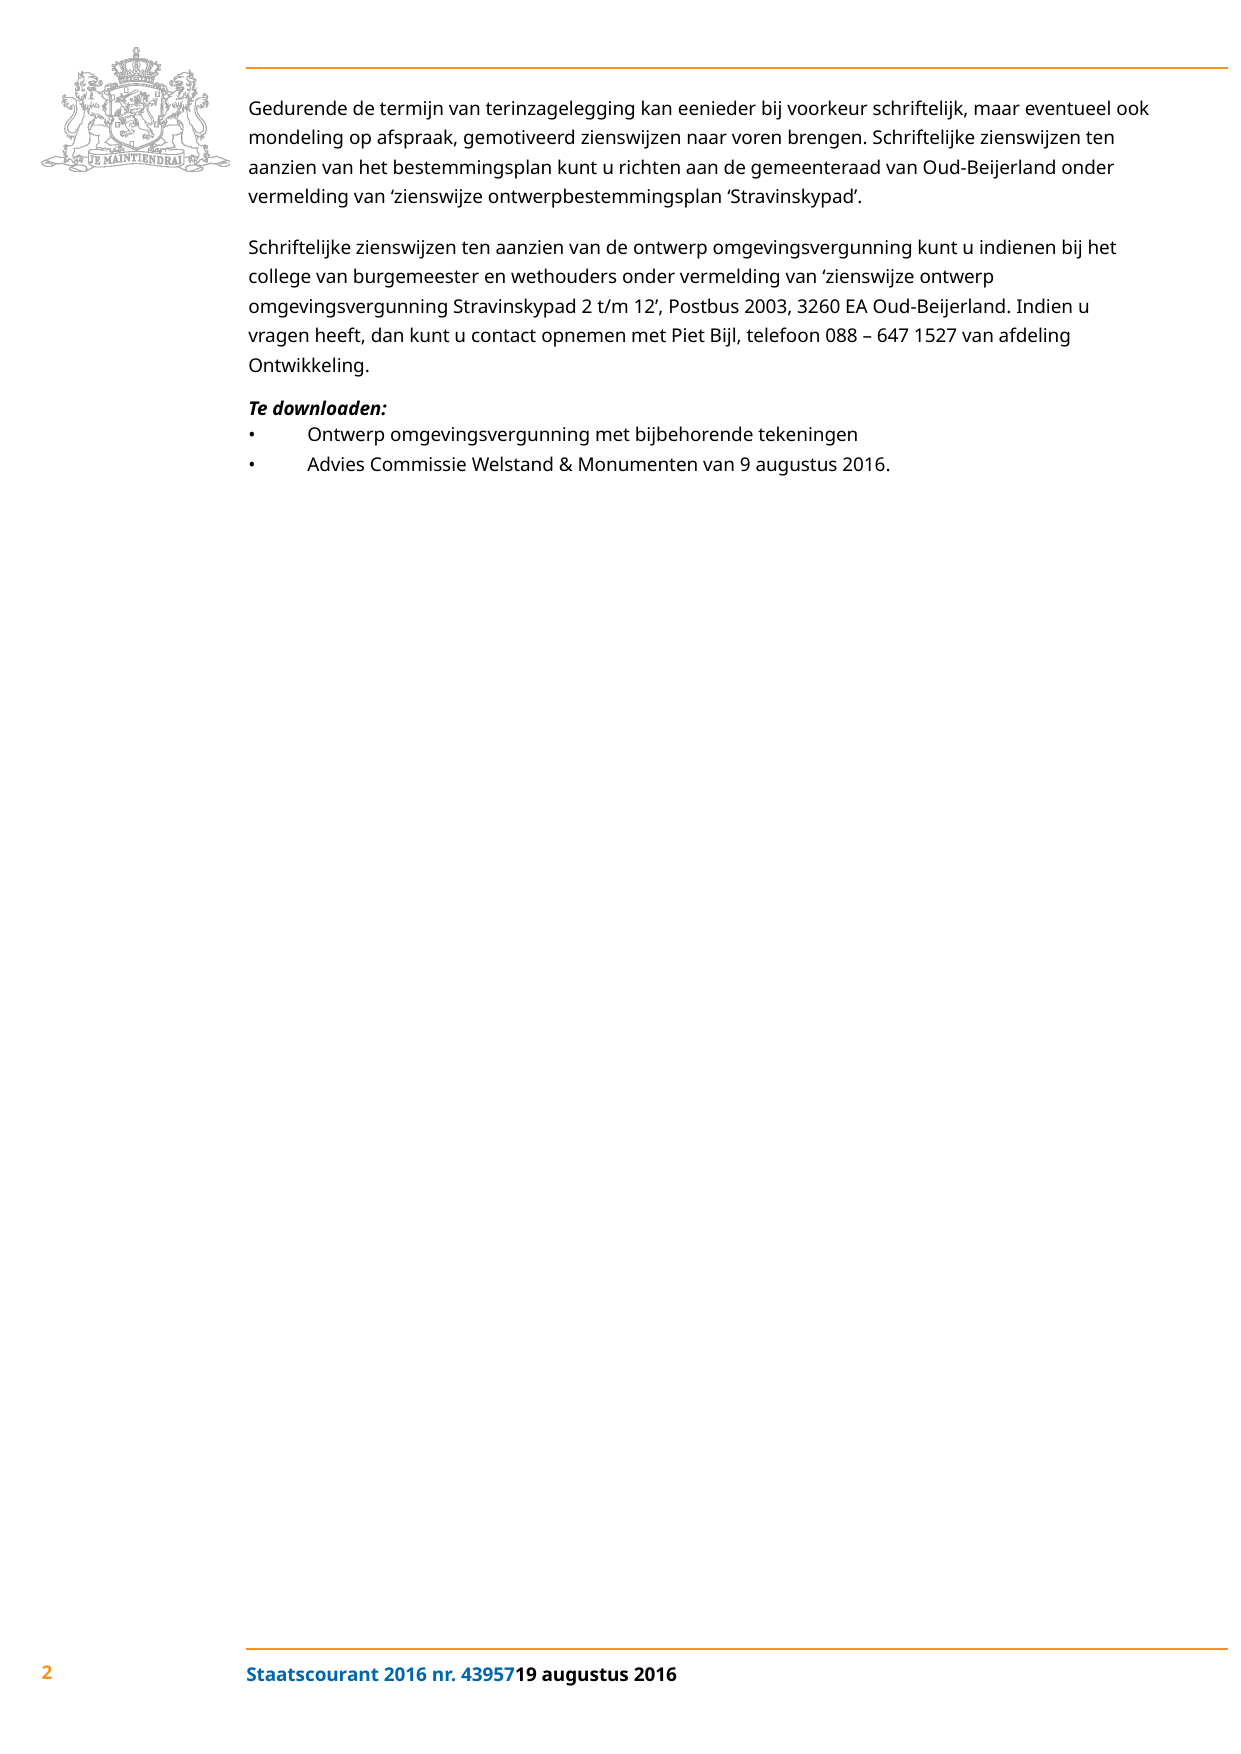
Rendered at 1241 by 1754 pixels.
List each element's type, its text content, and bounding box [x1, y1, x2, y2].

list Advies Commissie Welstand & Monumenten van 9 augustus 2016. [248, 451, 1152, 476]
picture [41, 47, 231, 172]
text Schriftelijke zienswijzen ten aanzien van de ontwerp omgevingsvergunning kunt u indienen bij het college van burgemeester en wethouders onder vermelding van ‘zienswijze ontwerp omgevingsvergunning Stravinskypad 2 t/m 12’, Postbus 2003, 3260 EA Oud-Beijerland. Indien u vragen heeft, dan kunt u contact opnemen met Piet Bijl, telefoon 088 – 647 1527 van afdeling Ontwikkeling. [248, 234, 1152, 378]
text Gedurende de termijn van terinzagelegging kan eenieder bij voorkeur schriftelijk, maar eventueel ook mondeling op afspraak, gemotiveerd zienswijzen naar voren brengen. Schriftelijke zienswijzen ten aanzien van het bestemmingsplan kunt u richten aan de gemeenteraad van Oud-Beijerland onder vermelding van ‘zienswijze ontwerpbestemmingsplan ‘Stravinskypad’. [248, 95, 1152, 209]
list Ontwerp omgevingsvergunning met bijbehorende tekeningen [248, 421, 1152, 447]
text Te downloaden: [248, 395, 1152, 421]
